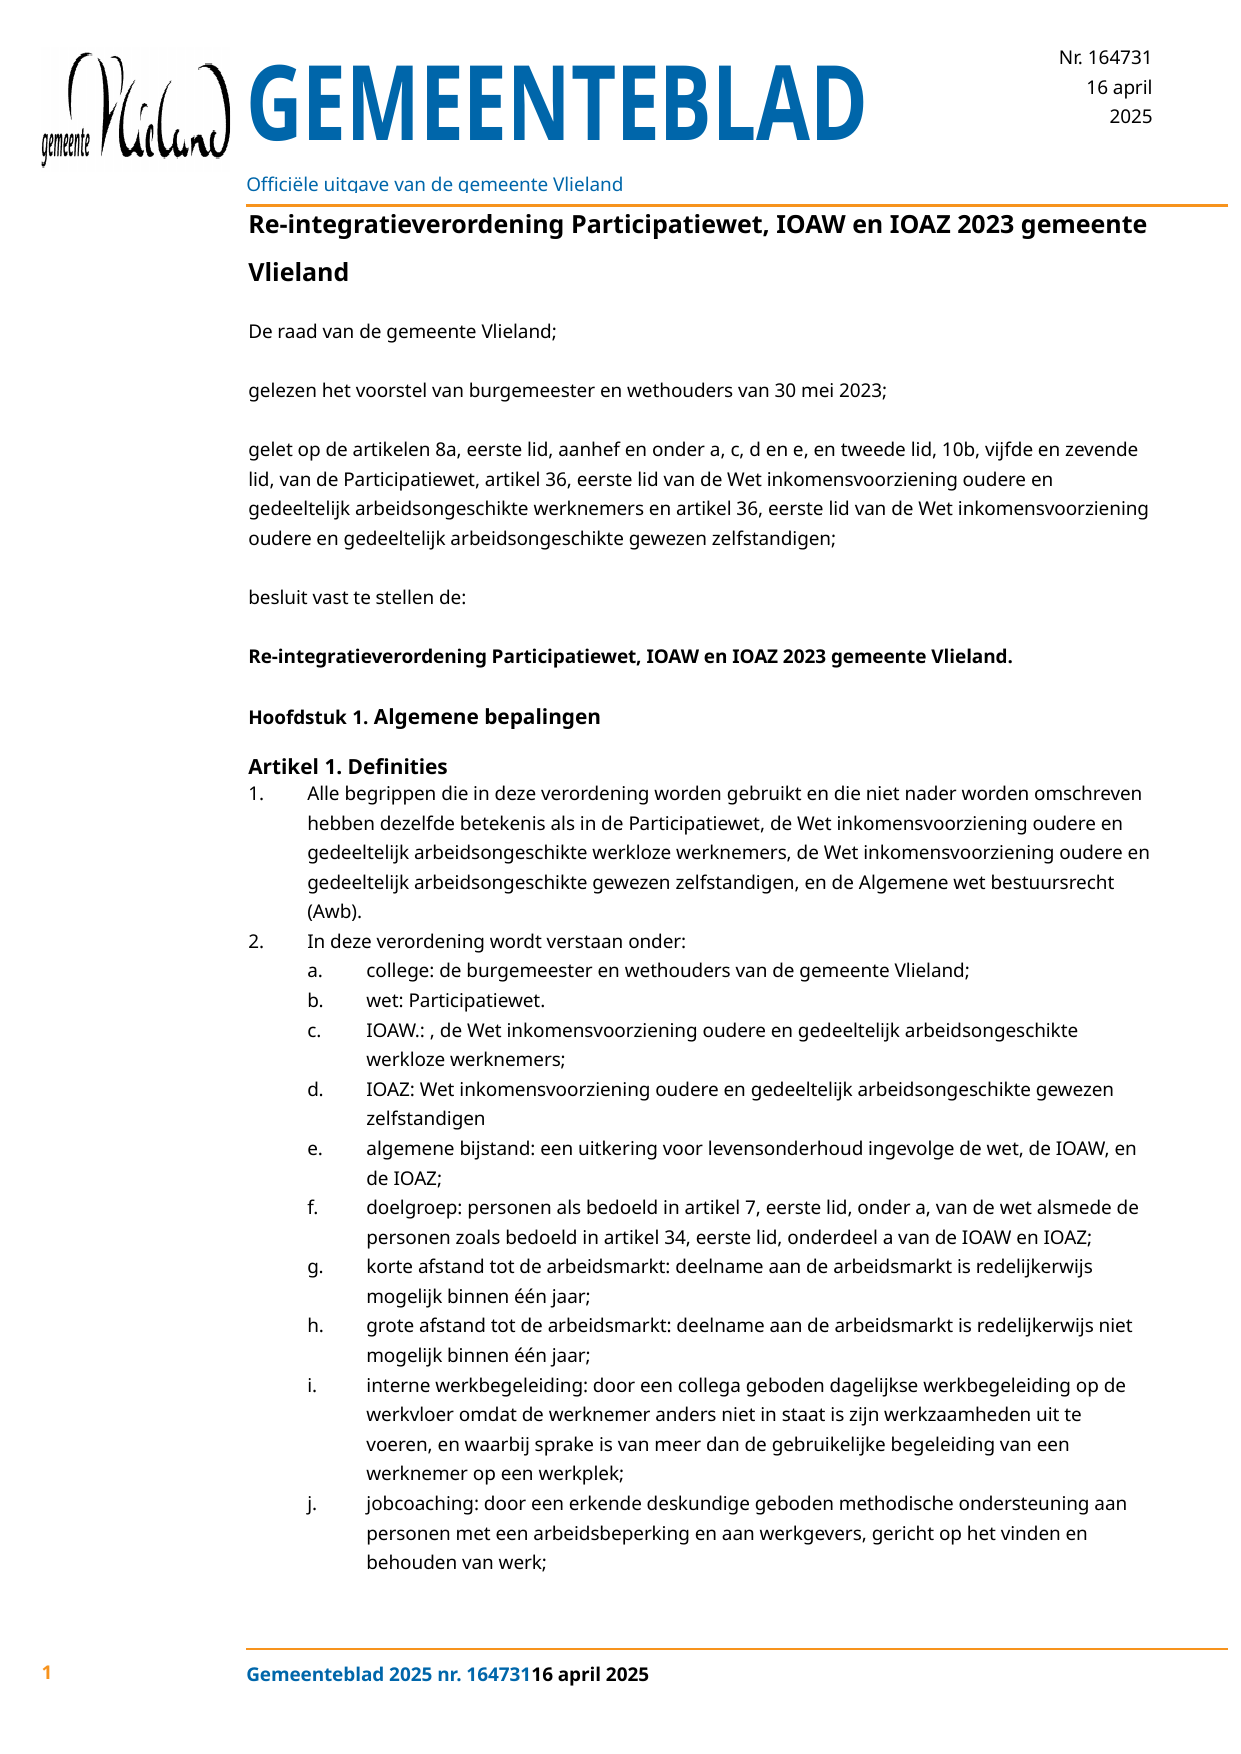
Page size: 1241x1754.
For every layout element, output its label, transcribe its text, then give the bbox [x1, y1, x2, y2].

text gelezen het voorstel van burgemeester en wethouders van 30 mei 2023; [248, 377, 1152, 403]
list IOAW.: , de Wet inkomensvoorziening oudere en gedeeltelijk arbeidsongeschikte werkloze werknemers; [307, 1017, 1152, 1072]
list interne werkbegeleiding: door een collega geboden dagelijkse werkbegeleiding op de werkvloer omdat de werknemer anders niet in staat is zijn werkzaamheden uit te voeren, en waarbij sprake is van meer dan de gebruikelijke begeleiding van een werknemer op een werkplek; [307, 1372, 1152, 1486]
list algemene bijstand: een uitkering voor levensonderhoud ingevolge de wet, de IOAW, en de IOAZ; [307, 1135, 1152, 1191]
list jobcoaching: door een erkende deskundige geboden methodische ondersteuning aan personen met een arbeidsbeperking en aan werkgevers, gericht op het vinden en behouden van werk; [307, 1490, 1152, 1575]
text De raad van de gemeente Vlieland; [248, 318, 1152, 344]
text Artikel 1. Definities [248, 752, 1152, 780]
picture [41, 47, 231, 172]
list IOAZ: Wet inkomensvoorziening oudere en gedeeltelijk arbeidsongeschikte gewezen zelfstandigen [307, 1076, 1152, 1131]
list In deze verordening wordt verstaan onder: [248, 928, 1152, 954]
text Re-integratieverordening Participatiewet, IOAW en IOAZ 2023 gemeente Vlieland [248, 207, 1152, 288]
list doelgroep: personen als bedoeld in artikel 7, eerste lid, onder a, van de wet alsmede de personen zoals bedoeld in artikel 34, eerste lid, onderdeel a van de IOAW en IOAZ; [307, 1194, 1152, 1250]
list wet: Participatiewet. [307, 987, 1152, 1013]
text gelet op de artikelen 8a, eerste lid, aanhef en onder a, c, d en e, en tweede lid, 10b, vijfde en zevende lid, van de Participatiewet, artikel 36, eerste lid van de Wet inkomensvoorziening oudere en gedeeltelijk arbeidsongeschikte werknemers en artikel 36, eerste lid van de Wet inkomensvoorziening oudere en gedeeltelijk arbeidsongeschikte gewezen zelfstandigen; [248, 436, 1152, 551]
text Hoofdstuk 1. Algemene bepalingen [248, 702, 1152, 731]
text Re-integratieverordening Participatiewet, IOAW en IOAZ 2023 gemeente Vlieland. [248, 643, 1152, 669]
list Alle begrippen die in deze verordening worden gebruikt en die niet nader worden omschreven hebben dezelfde betekenis als in de Participatiewet, de Wet inkomensvoorziening oudere en gedeeltelijk arbeidsongeschikte werkloze werknemers, de Wet inkomensvoorziening oudere en gedeeltelijk arbeidsongeschikte gewezen zelfstandigen, en de Algemene wet bestuursrecht (Awb). [248, 780, 1152, 924]
list college: de burgemeester en wethouders van de gemeente Vlieland; [307, 958, 1152, 983]
list grote afstand tot de arbeidsmarkt: deelname aan de arbeidsmarkt is redelijkerwijs niet mogelijk binnen één jaar; [307, 1313, 1152, 1368]
text besluit vast te stellen de: [248, 584, 1152, 610]
list korte afstand tot de arbeidsmarkt: deelname aan de arbeidsmarkt is redelijkerwijs mogelijk binnen één jaar; [307, 1253, 1152, 1309]
